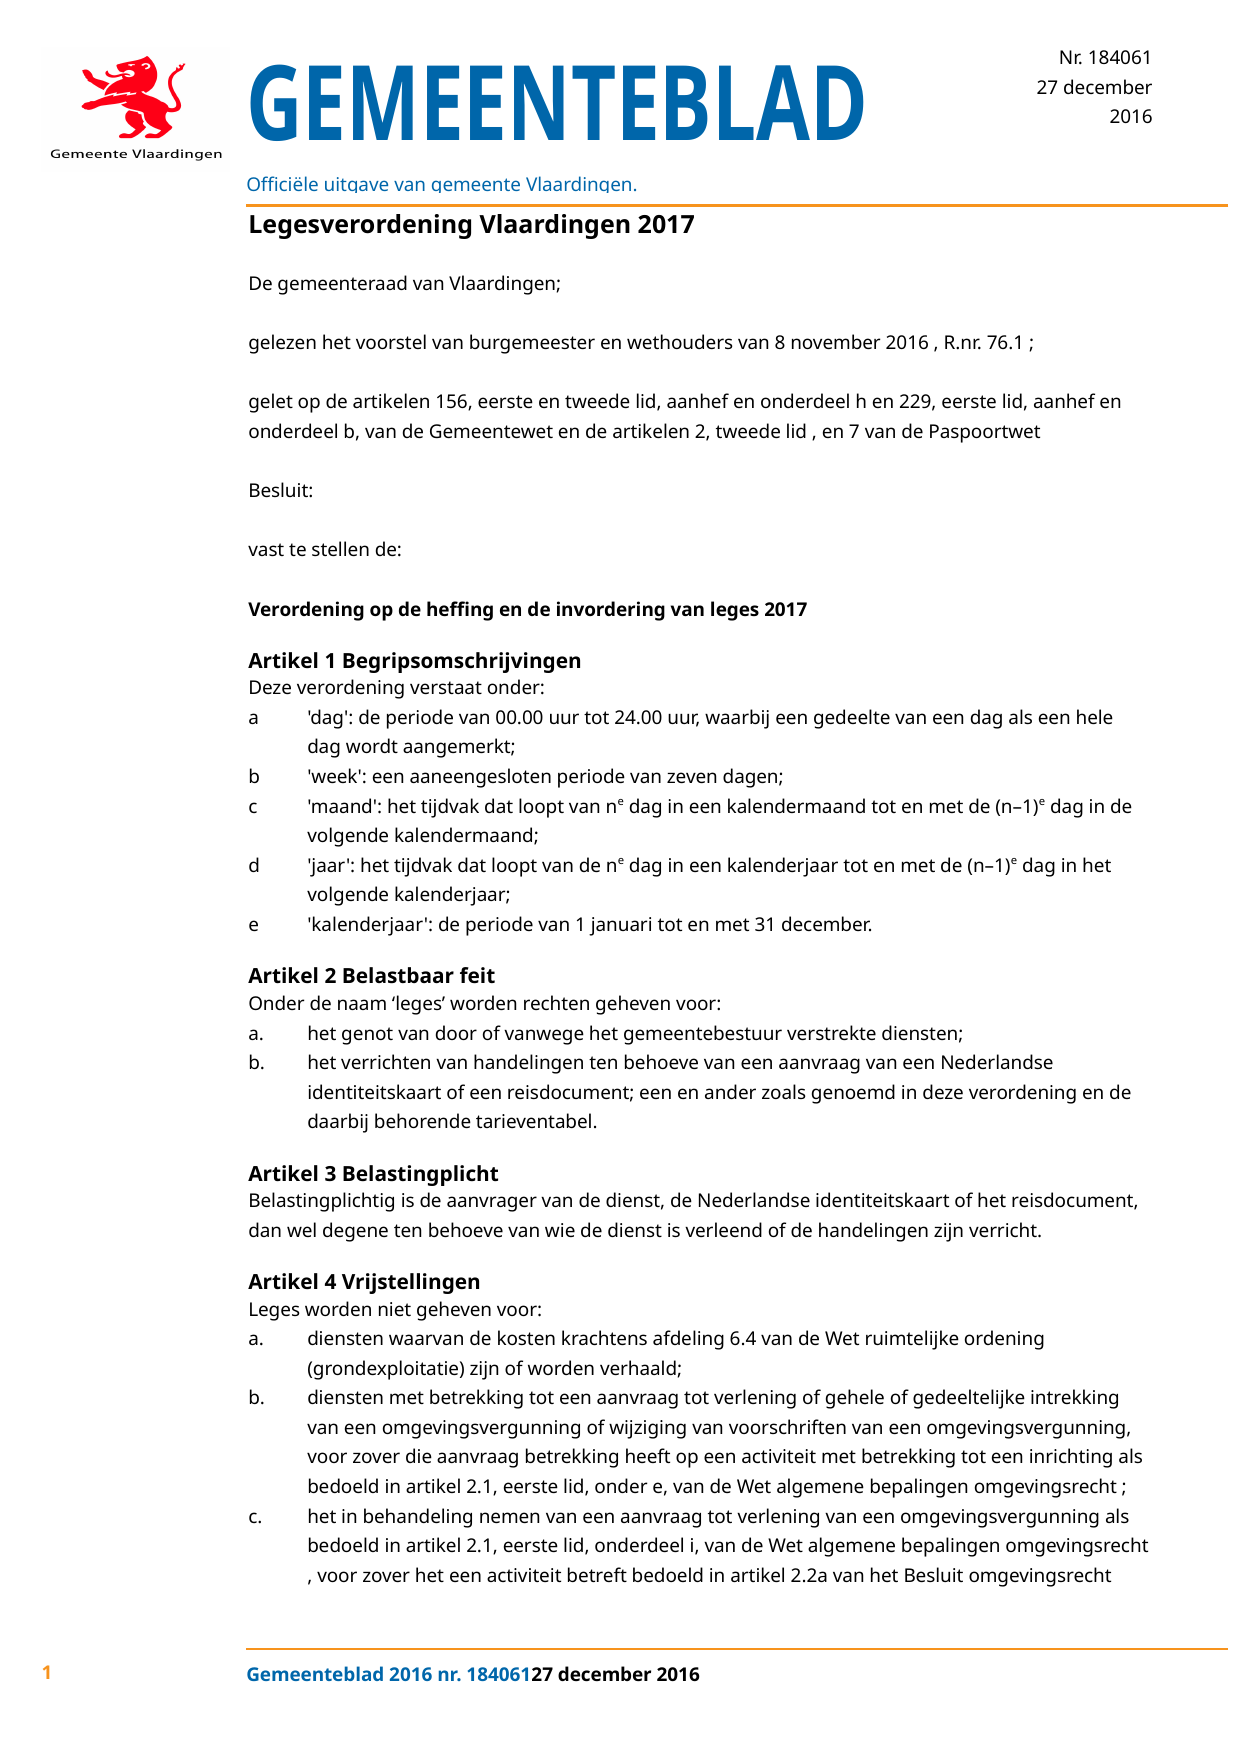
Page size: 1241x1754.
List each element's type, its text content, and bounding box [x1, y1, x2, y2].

text Leges worden niet geheven voor: [248, 1296, 1152, 1321]
text Deze verordening verstaat onder: [248, 674, 1152, 700]
text Legesverordening Vlaardingen 2017 [248, 207, 1152, 241]
text Onder de naam ‘leges’ worden rechten geheven voor: [248, 990, 1152, 1016]
list 'jaar': het tijdvak dat loopt van de ne dag in een kalenderjaar tot en met de (n–1)e dag in het volgende kalenderjaar; [248, 852, 1152, 907]
text Verordening op de heffing en de invordering van leges 2017 [248, 596, 1152, 621]
list het genot van door of vanwege het gemeentebestuur verstrekte diensten; [248, 1020, 1152, 1045]
text Besluit: [248, 477, 1152, 503]
text gelet op de artikelen 156, eerste en tweede lid, aanhef en onderdeel h en 229, eerste lid, aanhef en onderdeel b, van de Gemeentewet en de artikelen 2, tweede lid , en 7 van de Paspoortwet [248, 389, 1152, 444]
list 'dag': de periode van 00.00 uur tot 24.00 uur, waarbij een gedeelte van een dag als een hele dag wordt aangemerkt; [248, 704, 1152, 759]
list het in behandeling nemen van een aanvraag tot verlening van een omgevingsvergunning als bedoeld in artikel 2.1, eerste lid, onderdeel i, van de Wet algemene bepalingen omgevingsrecht , voor zover het een activiteit betreft bedoeld in artikel 2.2a van het Besluit omgevingsrecht [248, 1503, 1152, 1588]
text Artikel 4 Vrijstellingen [248, 1267, 1152, 1296]
text gelezen het voorstel van burgemeester en wethouders van 8 november 2016 , R.nr. 76.1 ; [248, 329, 1152, 355]
text Artikel 1 Begripsomschrijvingen [248, 646, 1152, 674]
list diensten waarvan de kosten krachtens afdeling 6.4 van de Wet ruimtelijke ordening (grondexploitatie) zijn of worden verhaald; [248, 1325, 1152, 1381]
text Belastingplichtig is de aanvrager van de dienst, de Nederlandse identiteitskaart of het reisdocument, dan wel degene ten behoeve van wie de dienst is verleend of de handelingen zijn verricht. [248, 1187, 1152, 1243]
picture [41, 47, 231, 172]
text Artikel 2 Belastbaar feit [248, 962, 1152, 990]
list 'week': een aaneengesloten periode van zeven dagen; [248, 763, 1152, 789]
text De gemeenteraad van Vlaardingen; [248, 270, 1152, 296]
list 'kalenderjaar': de periode van 1 januari tot en met 31 december. [248, 911, 1152, 937]
list het verrichten van handelingen ten behoeve van een aanvraag van een Nederlandse identiteitskaart of een reisdocument; een en ander zoals genoemd in deze verordening en de daarbij behorende tarieventabel. [248, 1049, 1152, 1134]
list 'maand': het tijdvak dat loopt van ne dag in een kalendermaand tot en met de (n–1)e dag in de volgende kalendermaand; [248, 793, 1152, 848]
list diensten met betrekking tot een aanvraag tot verlening of gehele of gedeeltelijke intrekking van een omgevingsvergunning of wijziging van voorschriften van een omgevingsvergunning, voor zover die aanvraag betrekking heeft op een activiteit met betrekking tot een inrichting als bedoeld in artikel 2.1, eerste lid, onder e, van de Wet algemene bepalingen omgevingsrecht ; [248, 1384, 1152, 1499]
text vast te stellen de: [248, 537, 1152, 562]
text Artikel 3 Belastingplicht [248, 1159, 1152, 1187]
